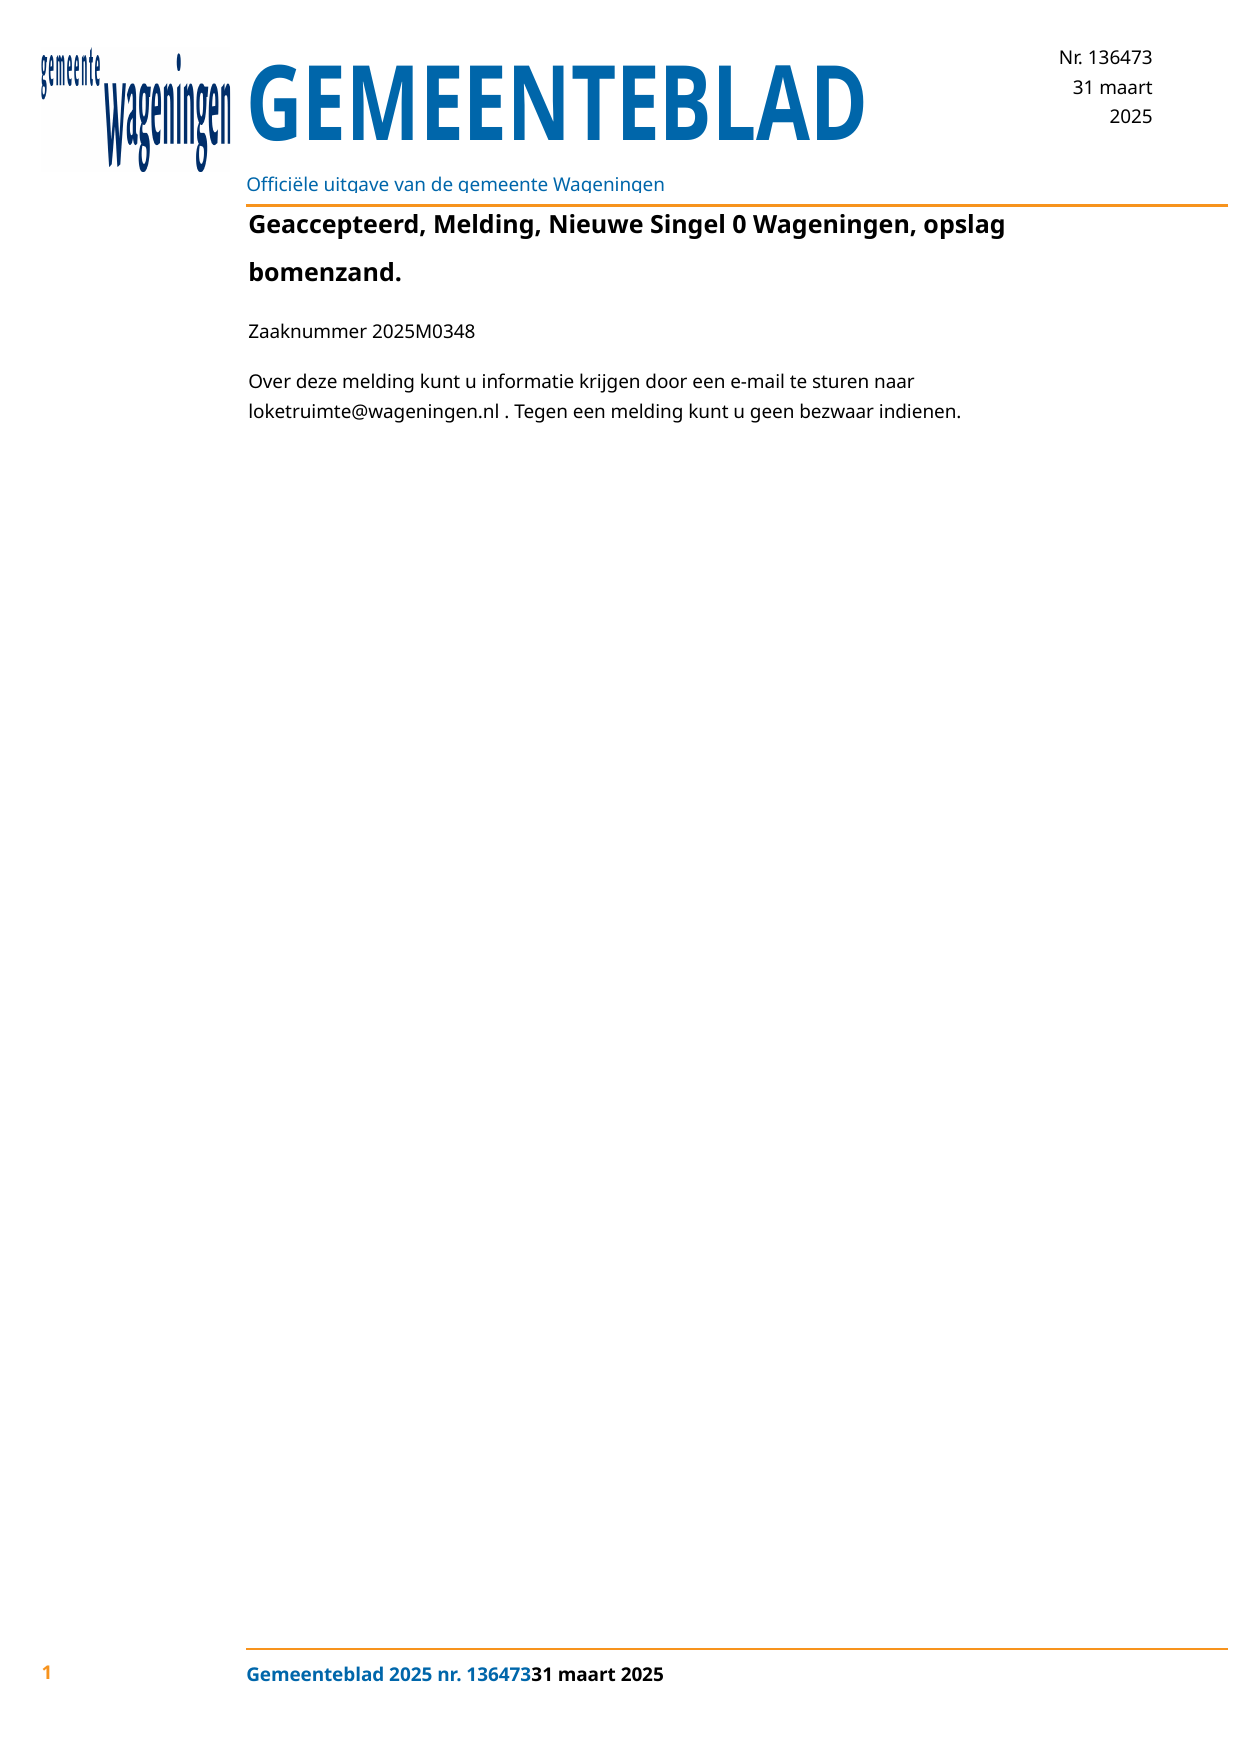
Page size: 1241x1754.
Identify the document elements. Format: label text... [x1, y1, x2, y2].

text Zaaknummer 2025M0348 [248, 318, 1152, 344]
picture [41, 47, 231, 172]
text Over deze melding kunt u informatie krijgen door een e-mail te sturen naar loketruimte@wageningen.nl . Tegen een melding kunt u geen bezwaar indienen. [248, 368, 1152, 424]
text Geaccepteerd, Melding, Nieuwe Singel 0 Wageningen, opslag bomenzand. [248, 207, 1152, 288]
